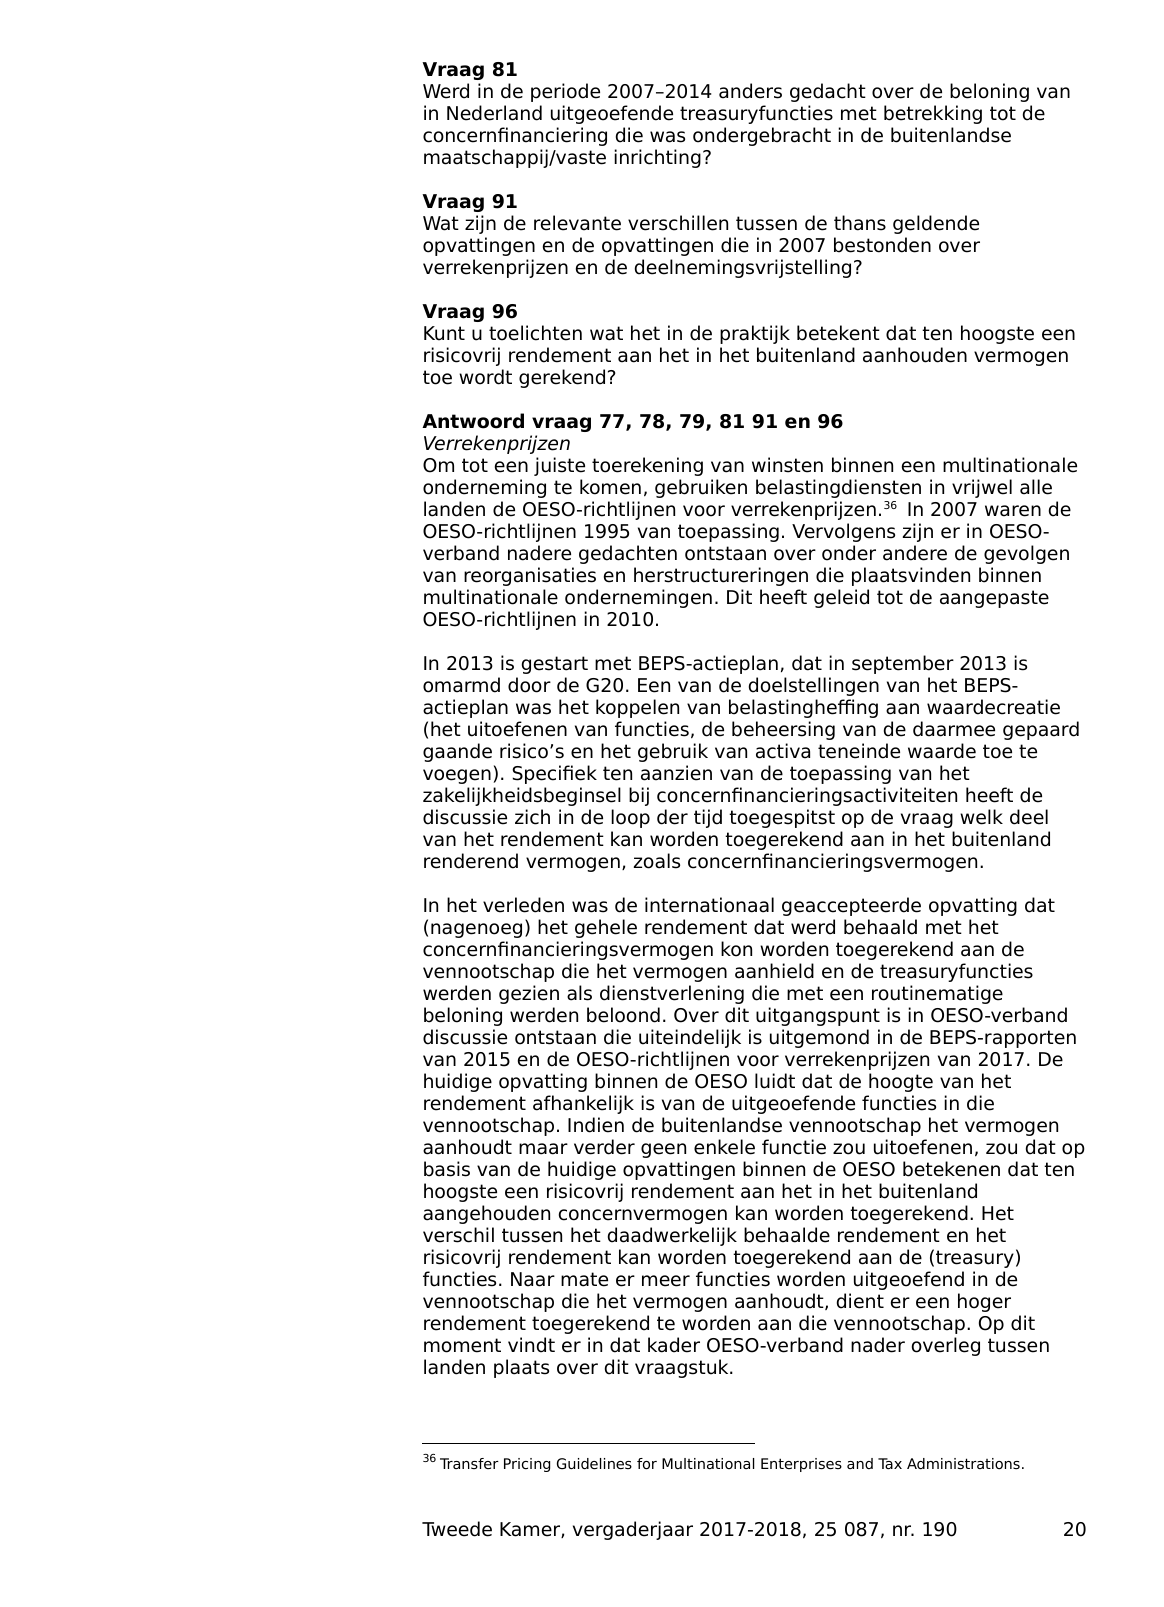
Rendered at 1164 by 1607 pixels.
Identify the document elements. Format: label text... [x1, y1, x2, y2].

text Kunt u toelichten wat het in de praktijk betekent dat ten hoogste een risicovrij rendement aan het in het buitenland aanhouden vermogen toe wordt gerekend? [422, 323, 1087, 389]
text Wat zijn de relevante verschillen tussen de thans geldende opvattingen en de opvattingen die in 2007 bestonden over verrekenprijzen en de deelnemingsvrijstelling? [422, 213, 1087, 279]
text Vraag 91 [422, 191, 1087, 213]
text In 2013 is gestart met BEPS-actieplan, dat in september 2013 is omarmd door de G20. Een van de doelstellingen van het BEPS-actieplan was het koppelen van belastingheffing aan waardecreatie (het uitoefenen van functies, de beheersing van de daarmee gepaard gaande risico’s en het gebruik van activa teneinde waarde toe te voegen). Specifiek ten aanzien van de toepassing van het zakelijkheidsbeginsel bij concernfinancieringsactiviteiten heeft de discussie zich in de loop der tijd toegespitst op de vraag welk deel van het rendement kan worden toegerekend aan in het buitenland renderend vermogen, zoals concernfinancieringsvermogen. [422, 653, 1087, 873]
text Werd in de periode 2007–2014 anders gedacht over de beloning van in Nederland uitgeoefende treasuryfuncties met betrekking tot de concernfinanciering die was ondergebracht in de buitenlandse maatschappij/vaste inrichting? [422, 81, 1087, 169]
text Vraag 81 [422, 59, 1087, 81]
text Verrekenprijzen [422, 433, 1087, 455]
text Om tot een juiste toerekening van winsten binnen een multinationale onderneming te komen, gebruiken belastingdiensten in vrijwel alle landen de OESO-richtlijnen voor verrekenprijzen. In 2007 waren de OESO-richtlijnen 1995 van toepassing. Vervolgens zijn er in OESO-verband nadere gedachten ontstaan over onder andere de gevolgen van reorganisaties en herstructureringen die plaatsvinden binnen multinationale ondernemingen. Dit heeft geleid tot de aangepaste OESO-richtlijnen in 2010. [422, 455, 1087, 631]
text Transfer Pricing Guidelines for Multinational Enterprises and Tax Administrations. [422, 1452, 1087, 1474]
text Vraag 96 [422, 301, 1087, 323]
text Antwoord vraag 77, 78, 79, 81 91 en 96 [422, 411, 1087, 433]
text In het verleden was de internationaal geaccepteerde opvatting dat (nagenoeg) het gehele rendement dat werd behaald met het concernfinancieringsvermogen kon worden toegerekend aan de vennootschap die het vermogen aanhield en de treasuryfuncties werden gezien als dienstverlening die met een routinematige beloning werden beloond. Over dit uitgangspunt is in OESO-verband discussie ontstaan die uiteindelijk is uitgemond in de BEPS-rapporten van 2015 en de OESO-richtlijnen voor verrekenprijzen van 2017. De huidige opvatting binnen de OESO luidt dat de hoogte van het rendement afhankelijk is van de uitgeoefende functies in die vennootschap. Indien de buitenlandse vennootschap het vermogen aanhoudt maar verder geen enkele functie zou uitoefenen, zou dat op basis van de huidige opvattingen binnen de OESO betekenen dat ten hoogste een risicovrij rendement aan het in het buitenland aangehouden concernvermogen kan worden toegerekend. Het verschil tussen het daadwerkelijk behaalde rendement en het risicovrij rendement kan worden toegerekend aan de (treasury) functies. Naar mate er meer functies worden uitgeoefend in de vennootschap die het vermogen aanhoudt, dient er een hoger rendement toegerekend te worden aan die vennootschap. Op dit moment vindt er in dat kader OESO-verband nader overleg tussen landen plaats over dit vraagstuk. [422, 895, 1087, 1379]
